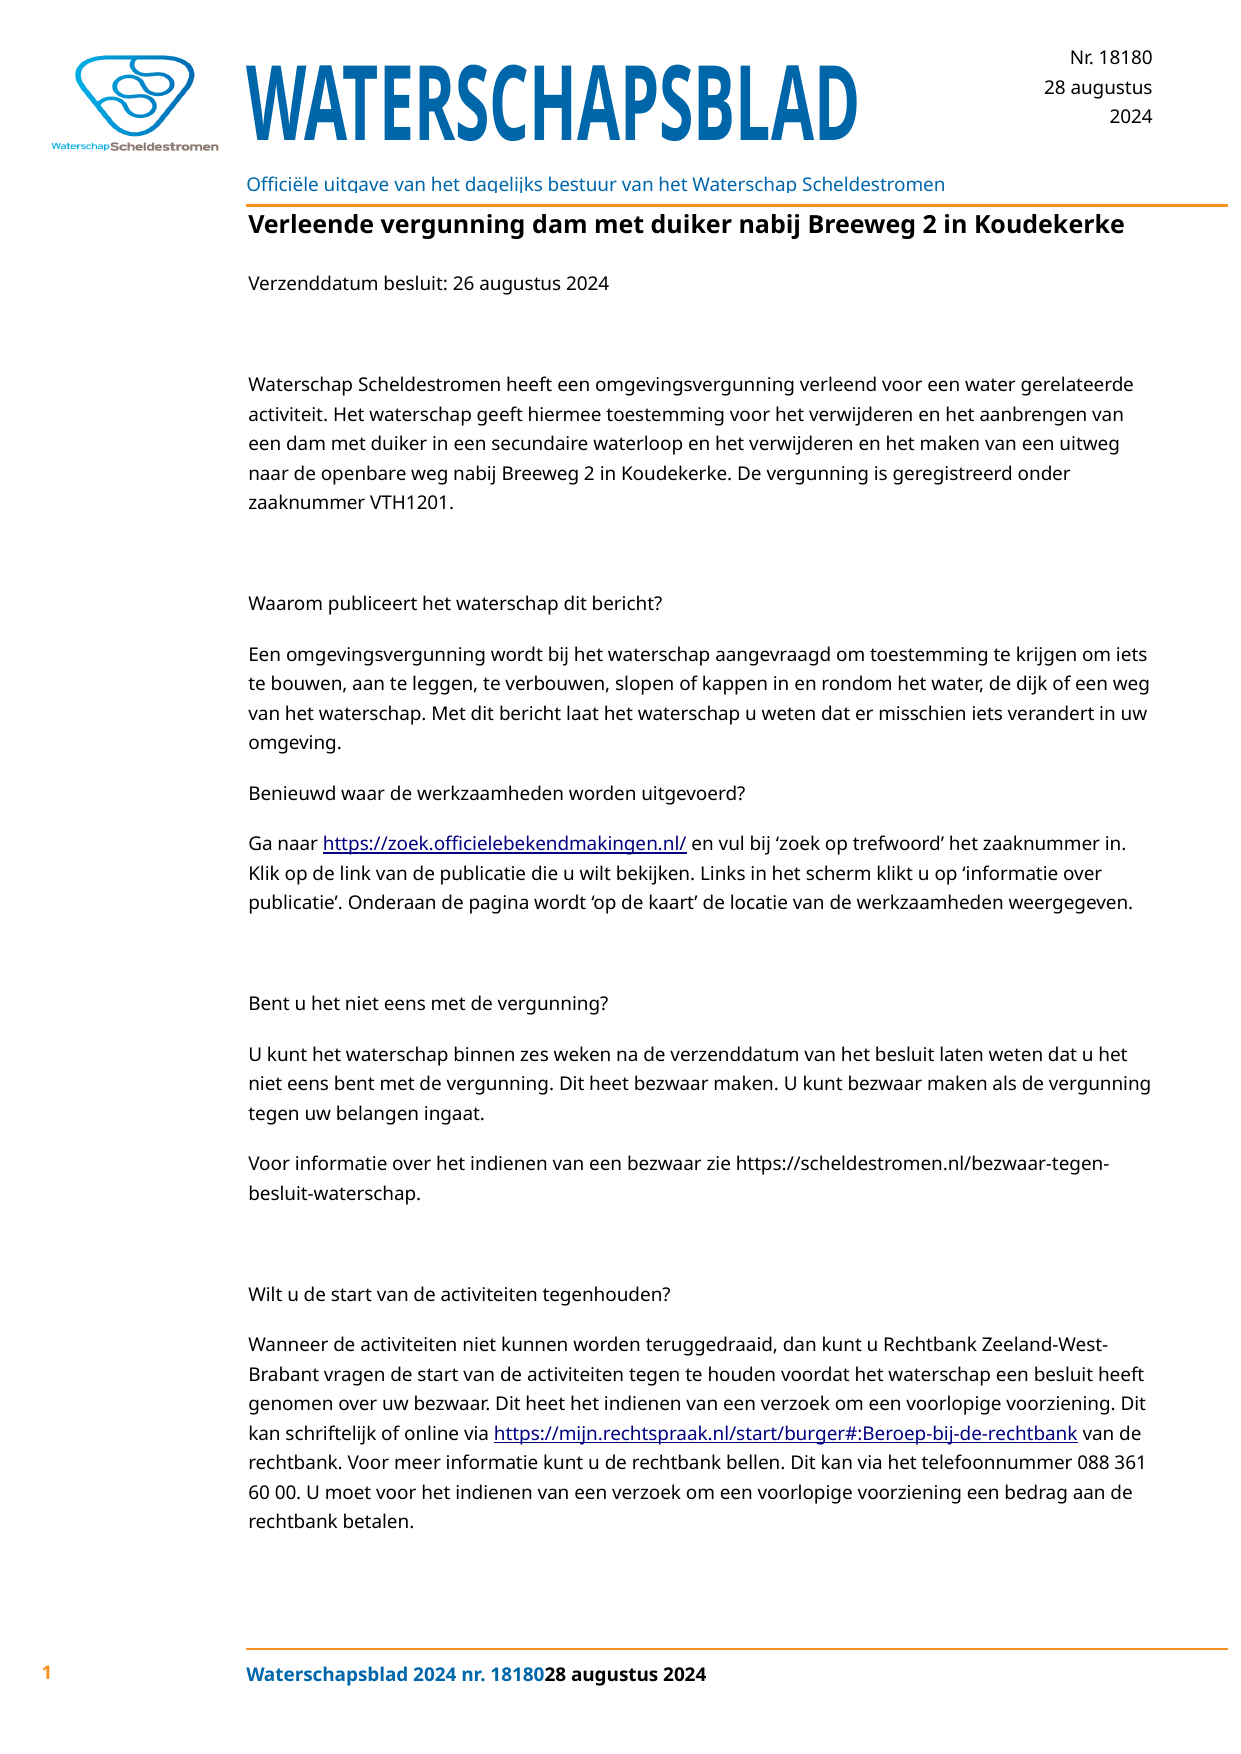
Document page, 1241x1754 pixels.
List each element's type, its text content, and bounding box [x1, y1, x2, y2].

text U kunt het waterschap binnen zes weken na de verzenddatum van het besluit laten weten dat u het niet eens bent met de vergunning. Dit heet bezwaar maken. U kunt bezwaar maken als de vergunning tegen uw belangen ingaat. [248, 1041, 1152, 1126]
text Benieuwd waar de werkzaamheden worden uitgevoerd? [248, 780, 1152, 806]
text Waarom publiceert het waterschap dit bericht? [248, 590, 1152, 616]
text Een omgevingsvergunning wordt bij het waterschap aangevraagd om toestemming te krijgen om iets te bouwen, aan te leggen, te verbouwen, slopen of kappen in en rondom het water, de dijk of een weg van het waterschap. Met dit bericht laat het waterschap u weten dat er misschien iets verandert in uw omgeving. [248, 641, 1152, 755]
text Waterschap Scheldestromen heeft een omgevingsvergunning verleend voor een water gerelateerde activiteit. Het waterschap geeft hiermee toestemming voor het verwijderen en het aanbrengen van een dam met duiker in een secundaire waterloop en het verwijderen en het maken van een uitweg naar de openbare weg nabij Breeweg 2 in Koudekerke. De vergunning is geregistreerd onder zaaknummer VTH1201. [248, 371, 1152, 515]
text Bent u het niet eens met de vergunning? [248, 990, 1152, 1016]
text Verleende vergunning dam met duiker nabij Breeweg 2 in Koudekerke [248, 207, 1152, 241]
text Wilt u de start van de activiteiten tegenhouden? [248, 1281, 1152, 1306]
picture [41, 47, 231, 172]
text Ga naar https://zoek.officielebekendmakingen.nl/ en vul bij ‘zoek op trefwoord’ het zaaknummer in. Klik op de link van de publicatie die u wilt bekijken. Links in het scherm klikt u op ‘informatie over publicatie’. Onderaan de pagina wordt ‘op de kaart’ de locatie van de werkzaamheden weergegeven. [248, 830, 1152, 915]
text Voor informatie over het indienen van een bezwaar zie https://scheldestromen.nl/bezwaar-tegen-besluit-waterschap. [248, 1150, 1152, 1206]
text Wanneer de activiteiten niet kunnen worden teruggedraaid, dan kunt u Rechtbank Zeeland-West-Brabant vragen de start van de activiteiten tegen te houden voordat het waterschap een besluit heeft genomen over uw bezwaar. Dit heet het indienen van een verzoek om een voorlopige voorziening. Dit kan schriftelijk of online via https://mijn.rechtspraak.nl/start/burger#:Beroep-bij-de-rechtbank van de rechtbank. Voor meer informatie kunt u de rechtbank bellen. Dit kan via het telefoonnummer 088 361 60 00. U moet voor het indienen van een verzoek om een voorlopige voorziening een bedrag aan de rechtbank betalen. [248, 1331, 1152, 1534]
text Verzenddatum besluit: 26 augustus 2024 [248, 270, 1152, 296]
